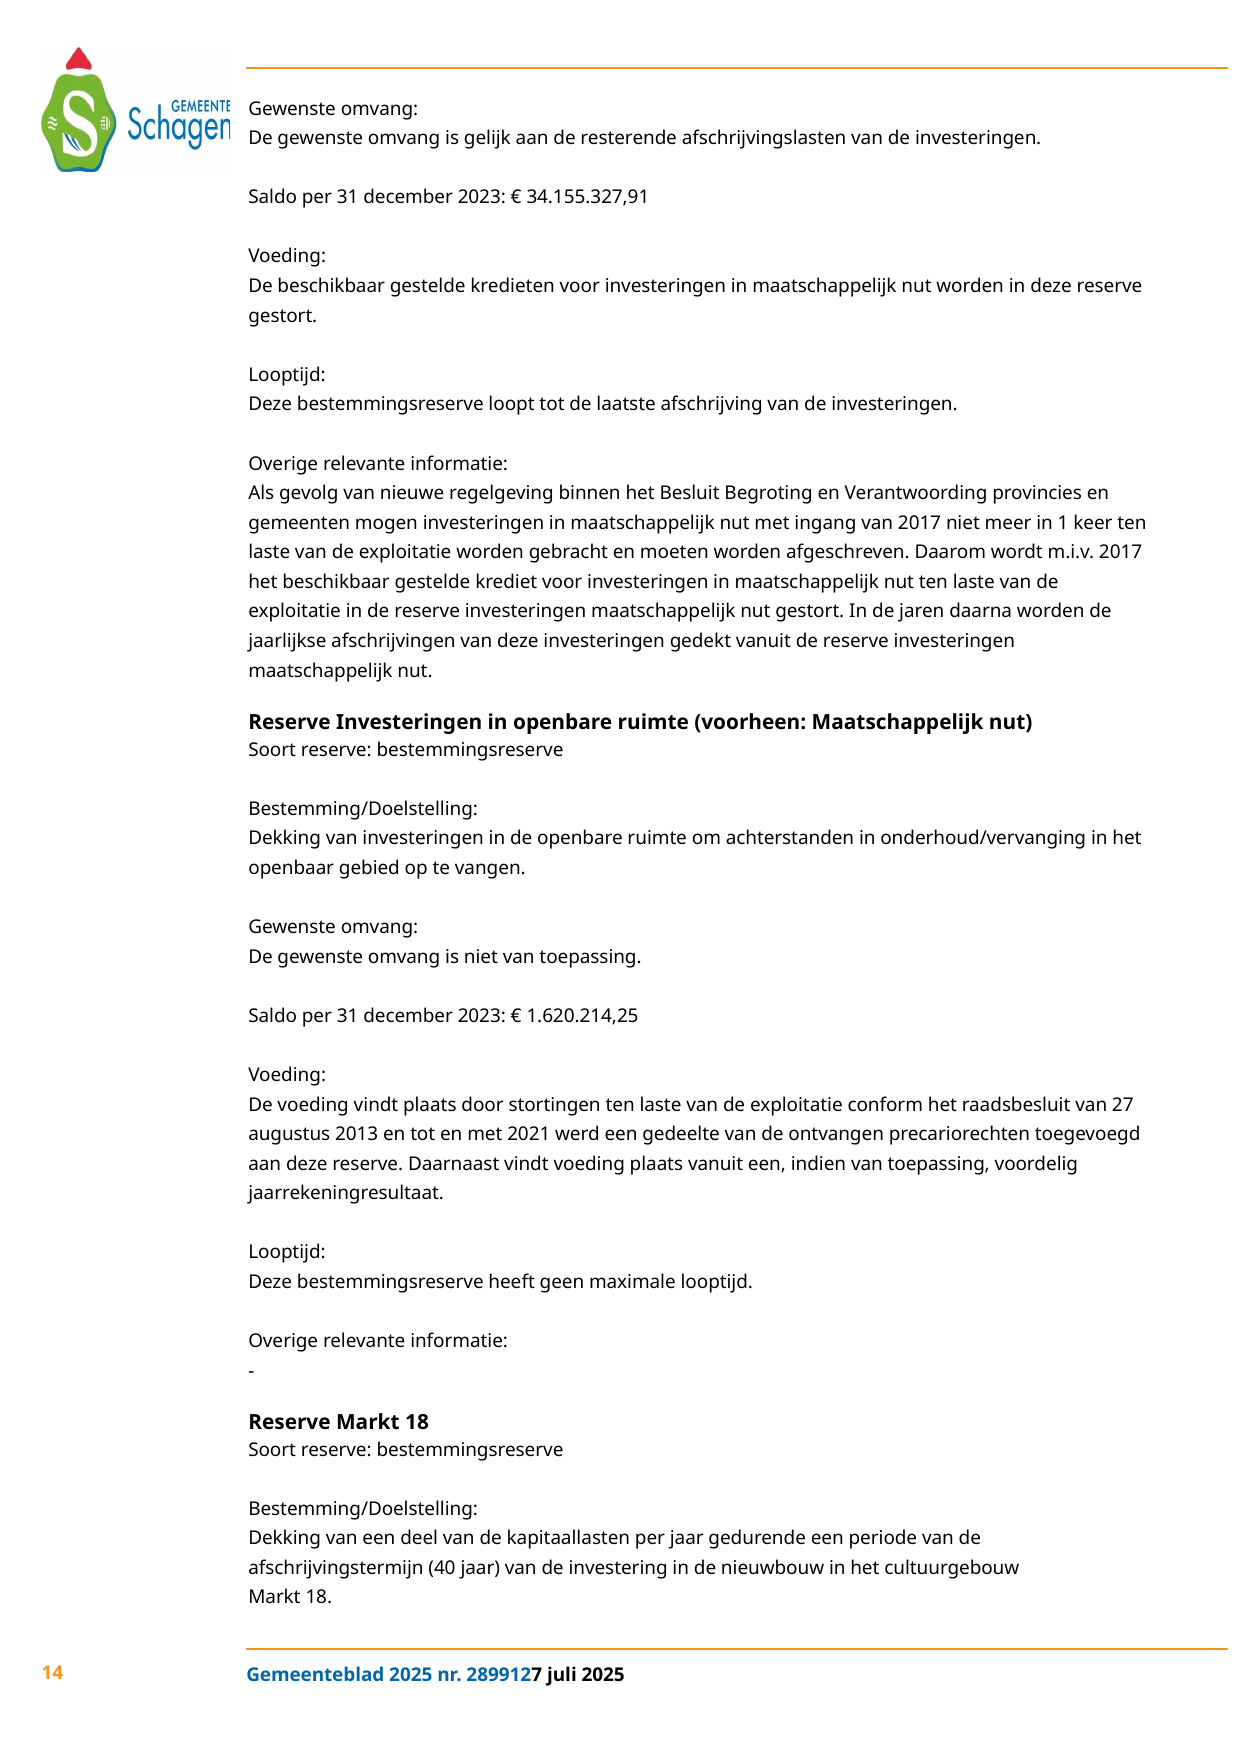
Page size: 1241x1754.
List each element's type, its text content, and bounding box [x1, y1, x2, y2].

text Dekking van investeringen in de openbare ruimte om achterstanden in onderhoud/vervanging in het openbaar gebied op te vangen. [248, 824, 1152, 880]
text Soort reserve: bestemmingsreserve [248, 1436, 1152, 1462]
picture [41, 47, 231, 172]
text - [248, 1357, 1152, 1383]
text Saldo per 31 december 2023: € 34.155.327,91 [248, 183, 1152, 209]
text Overige relevante informatie: [248, 1327, 1152, 1353]
text De voeding vindt plaats door stortingen ten laste van de exploitatie conform het raadsbesluit van 27 augustus 2013 en tot en met 2021 werd een gedeelte van de ontvangen precariorechten toegevoegd aan deze reserve. Daarnaast vindt voeding plaats vanuit een, indien van toepassing, voordelig jaarrekeningresultaat. [248, 1091, 1152, 1205]
text Deze bestemmingsreserve loopt tot de laatste afschrijving van de investeringen. [248, 391, 1152, 416]
text Overige relevante informatie: [248, 450, 1152, 476]
text Reserve Investeringen in openbare ruimte (voorheen: Maatschappelijk nut) [248, 707, 1152, 736]
text Saldo per 31 december 2023: € 1.620.214,25 [248, 1002, 1152, 1028]
text Als gevolg van nieuwe regelgeving binnen het Besluit Begroting en Verantwoording provincies en gemeenten mogen investeringen in maatschappelijk nut met ingang van 2017 niet meer in 1 keer ten laste van de exploitatie worden gebracht en moeten worden afgeschreven. Daarom wordt m.i.v. 2017 het beschikbaar gestelde krediet voor investeringen in maatschappelijk nut ten laste van de exploitatie in de reserve investeringen maatschappelijk nut gestort. In de jaren daarna worden de jaarlijkse afschrijvingen van deze investeringen gedekt vanuit de reserve investeringen maatschappelijk nut. [248, 479, 1152, 683]
text Reserve Markt 18 [248, 1407, 1152, 1436]
text Gewenste omvang: [248, 913, 1152, 939]
text Looptijd: [248, 1239, 1152, 1264]
text Bestemming/Doelstelling: [248, 795, 1152, 821]
text Deze bestemmingsreserve heeft geen maximale looptijd. [248, 1268, 1152, 1294]
text Soort reserve: bestemmingsreserve [248, 736, 1152, 761]
text Dekking van een deel van de kapitaallasten per jaar gedurende een periode van de afschrijvingstermijn (40 jaar) van de investering in de nieuwbouw in het cultuurgebouw [248, 1524, 1152, 1580]
text De gewenste omvang is gelijk aan de resterende afschrijvingslasten van de investeringen. [248, 124, 1152, 150]
text Markt 18. [248, 1584, 1152, 1609]
text Voeding: [248, 243, 1152, 268]
text Gewenste omvang: [248, 95, 1152, 121]
text Bestemming/Doelstelling: [248, 1495, 1152, 1521]
text De beschikbaar gestelde kredieten voor investeringen in maatschappelijk nut worden in deze reserve gestort. [248, 272, 1152, 328]
text Looptijd: [248, 361, 1152, 387]
text De gewenste omvang is niet van toepassing. [248, 943, 1152, 968]
text Voeding: [248, 1061, 1152, 1087]
